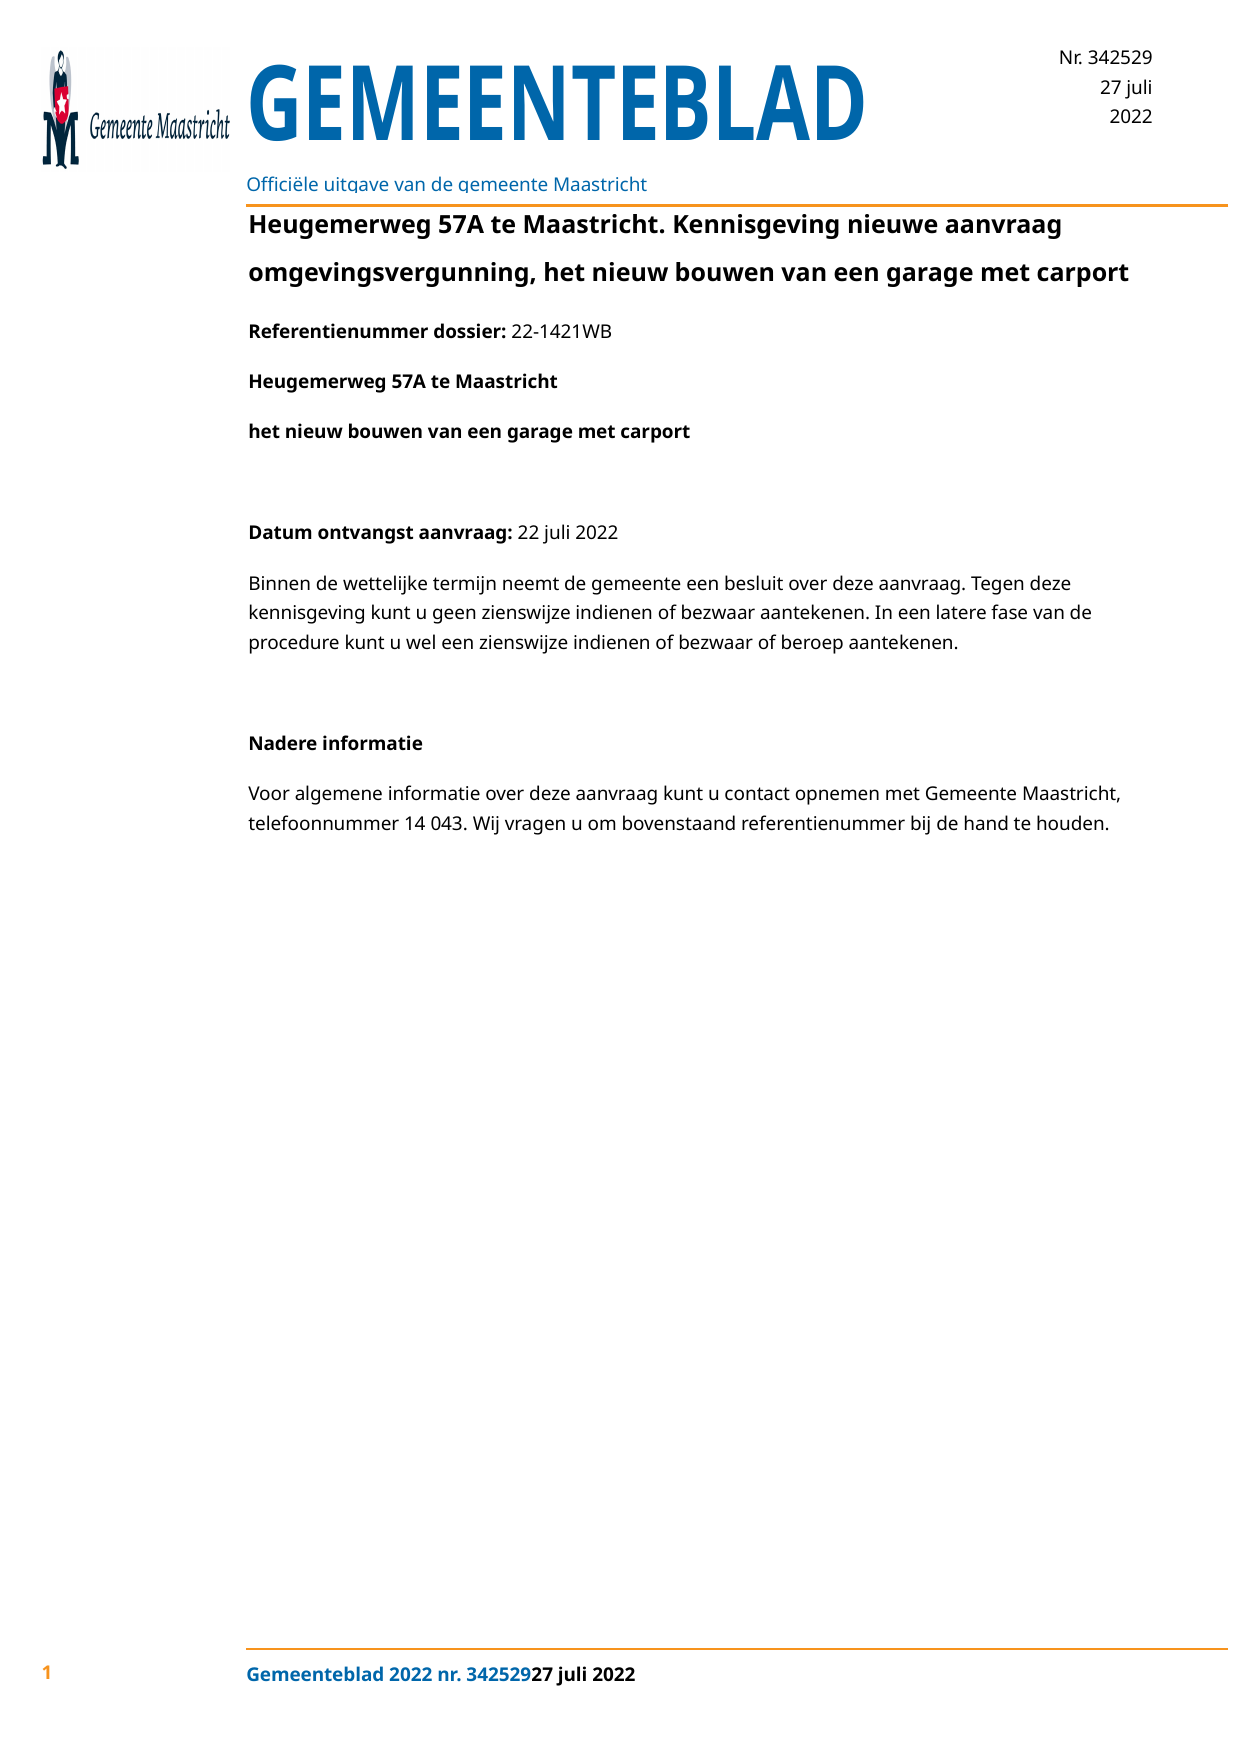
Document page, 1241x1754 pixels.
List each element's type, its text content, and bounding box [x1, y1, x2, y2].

text het nieuw bouwen van een garage met carport [248, 419, 1152, 444]
text Binnen de wettelijke termijn neemt de gemeente een besluit over deze aanvraag. Tegen deze kennisgeving kunt u geen zienswijze indienen of bezwaar aantekenen. In een latere fase van de procedure kunt u wel een zienswijze indienen of bezwaar of beroep aantekenen. [248, 570, 1152, 655]
text Heugemerweg 57A te Maastricht [248, 368, 1152, 394]
text Datum ontvangst aanvraag: 22 juli 2022 [248, 519, 1152, 545]
text Heugemerweg 57A te Maastricht. Kennisgeving nieuwe aanvraag omgevingsvergunning, het nieuw bouwen van een garage met carport [248, 207, 1152, 288]
text Referentienummer dossier: 22-1421WB [248, 318, 1152, 344]
text Voor algemene informatie over deze aanvraag kunt u contact opnemen met Gemeente Maastricht, telefoonnummer 14 043. Wij vragen u om bovenstaand referentienummer bij de hand te houden. [248, 780, 1152, 836]
text Nadere informatie [248, 730, 1152, 756]
picture [41, 47, 231, 172]
